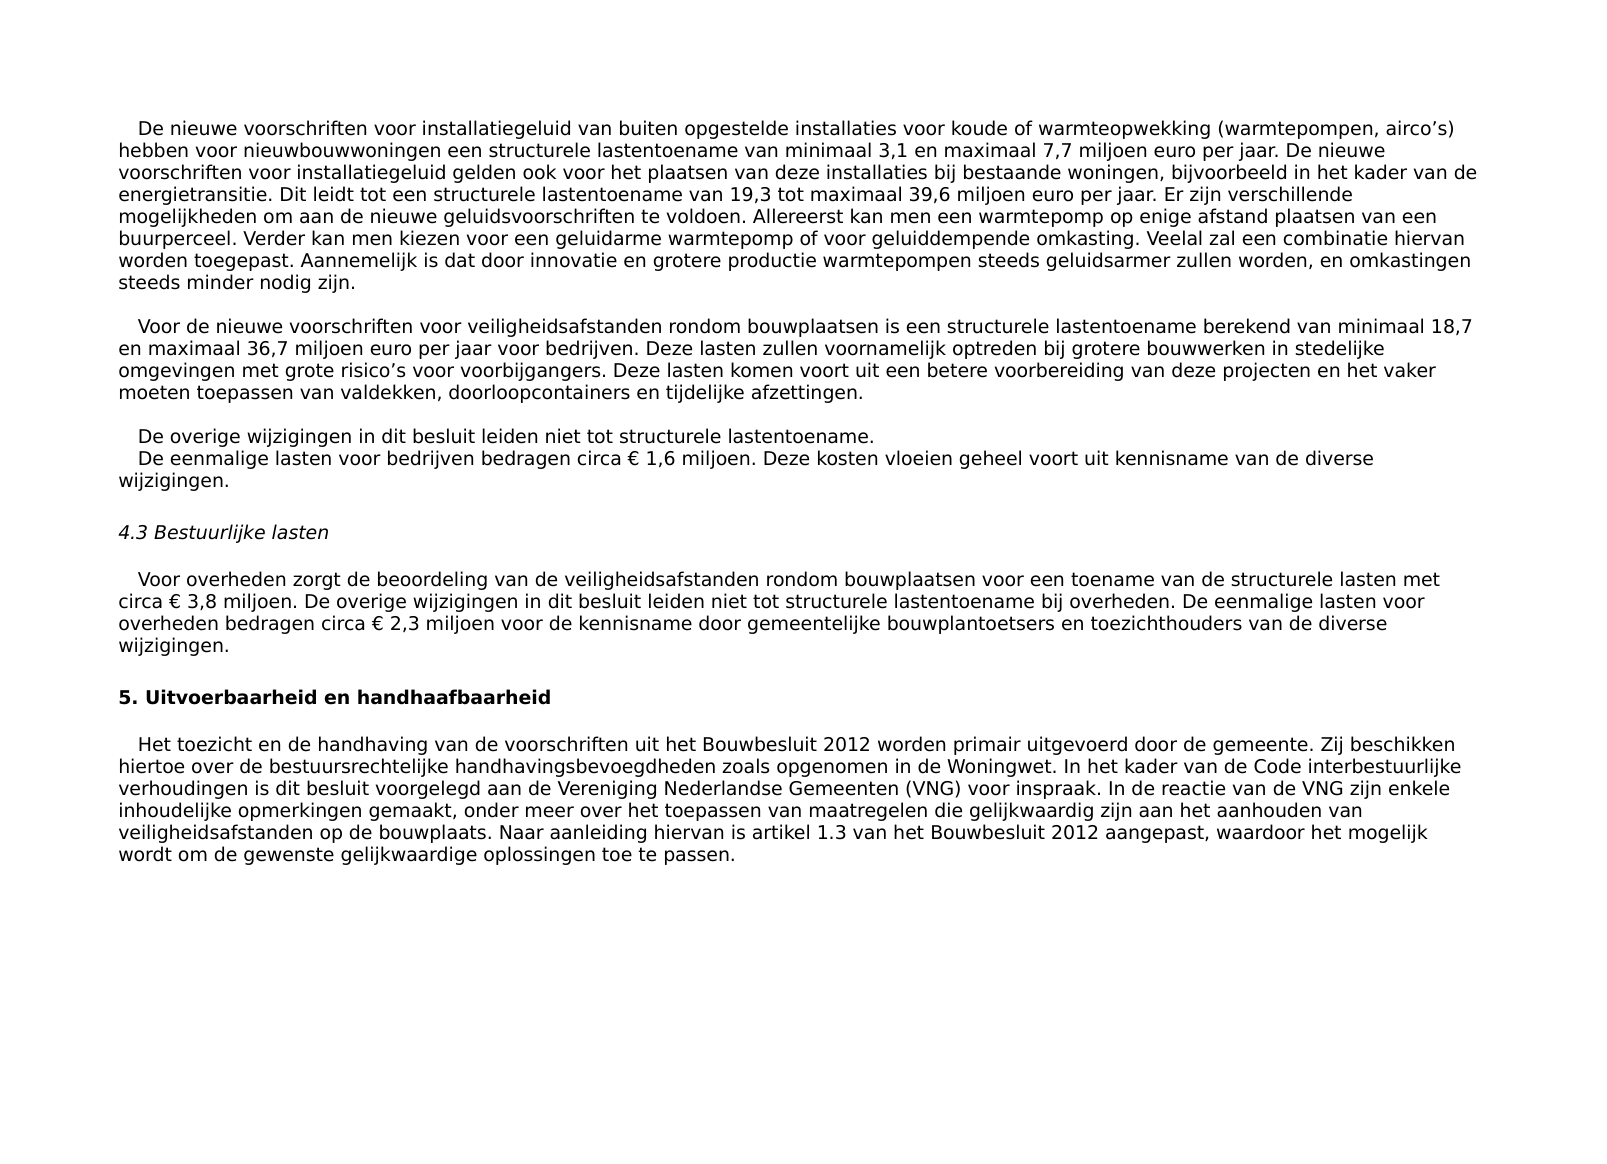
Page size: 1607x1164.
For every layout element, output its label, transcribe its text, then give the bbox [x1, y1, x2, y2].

text Voor de nieuwe voorschriften voor veiligheidsafstanden rondom bouwplaatsen is een structurele lastentoename berekend van minimaal 18,7 en maximaal 36,7 miljoen euro per jaar voor bedrijven. Deze lasten zullen voornamelijk optreden bij grotere bouwwerken in stedelijke omgevingen met grote risico’s voor voorbijgangers. Deze lasten komen voort uit een betere voorbereiding van deze projecten en het vaker moeten toepassen van valdekken, doorloopcontainers en tijdelijke afzettingen. [118, 316, 1488, 404]
text Het toezicht en de handhaving van de voorschriften uit het Bouwbesluit 2012 worden primair uitgevoerd door de gemeente. Zij beschikken hiertoe over de bestuursrechtelijke handhavingsbevoegdheden zoals opgenomen in de Woningwet. In het kader van de Code interbestuurlijke verhoudingen is dit besluit voorgelegd aan de Vereniging Nederlandse Gemeenten (VNG) voor inspraak. In de reactie van de VNG zijn enkele inhoudelijke opmerkingen gemaakt, onder meer over het toepassen van maatregelen die gelijkwaardig zijn aan het aanhouden van veiligheidsafstanden op de bouwplaats. Naar aanleiding hiervan is artikel 1.3 van het Bouwbesluit 2012 aangepast, waardoor het mogelijk wordt om de gewenste gelijkwaardige oplossingen toe te passen. [118, 734, 1488, 866]
text De nieuwe voorschriften voor installatiegeluid van buiten opgestelde installaties voor koude of warmteopwekking (warmtepompen, airco’s) hebben voor nieuwbouwwoningen een structurele lastentoename van minimaal 3,1 en maximaal 7,7 miljoen euro per jaar. De nieuwe voorschriften voor installatiegeluid gelden ook voor het plaatsen van deze installaties bij bestaande woningen, bijvoorbeeld in het kader van de energietransitie. Dit leidt tot een structurele lastentoename van 19,3 tot maximaal 39,6 miljoen euro per jaar. Er zijn verschillende mogelijkheden om aan de nieuwe geluidsvoorschriften te voldoen. Allereerst kan men een warmtepomp op enige afstand plaatsen van een buurperceel. Verder kan men kiezen voor een geluidarme warmtepomp of voor geluiddempende omkasting. Veelal zal een combinatie hiervan worden toegepast. Aannemelijk is dat door innovatie en grotere productie warmtepompen steeds geluidsarmer zullen worden, en omkastingen steeds minder nodig zijn. [118, 118, 1488, 294]
text De eenmalige lasten voor bedrijven bedragen circa € 1,6 miljoen. Deze kosten vloeien geheel voort uit kennisname van de diverse wijzigingen. [118, 448, 1488, 492]
text De overige wijzigingen in dit besluit leiden niet tot structurele lastentoename. [118, 426, 1488, 448]
subtitle 4.3 Bestuurlijke lasten [118, 522, 1488, 544]
text Voor overheden zorgt de beoordeling van de veiligheidsafstanden rondom bouwplaatsen voor een toename van de structurele lasten met circa € 3,8 miljoen. De overige wijzigingen in dit besluit leiden niet tot structurele lastentoename bij overheden. De eenmalige lasten voor overheden bedragen circa € 2,3 miljoen voor de kennisname door gemeentelijke bouwplantoetsers en toezichthouders van de diverse wijzigingen. [118, 569, 1488, 657]
subtitle 5. Uitvoerbaarheid en handhaafbaarheid [118, 687, 1488, 709]
